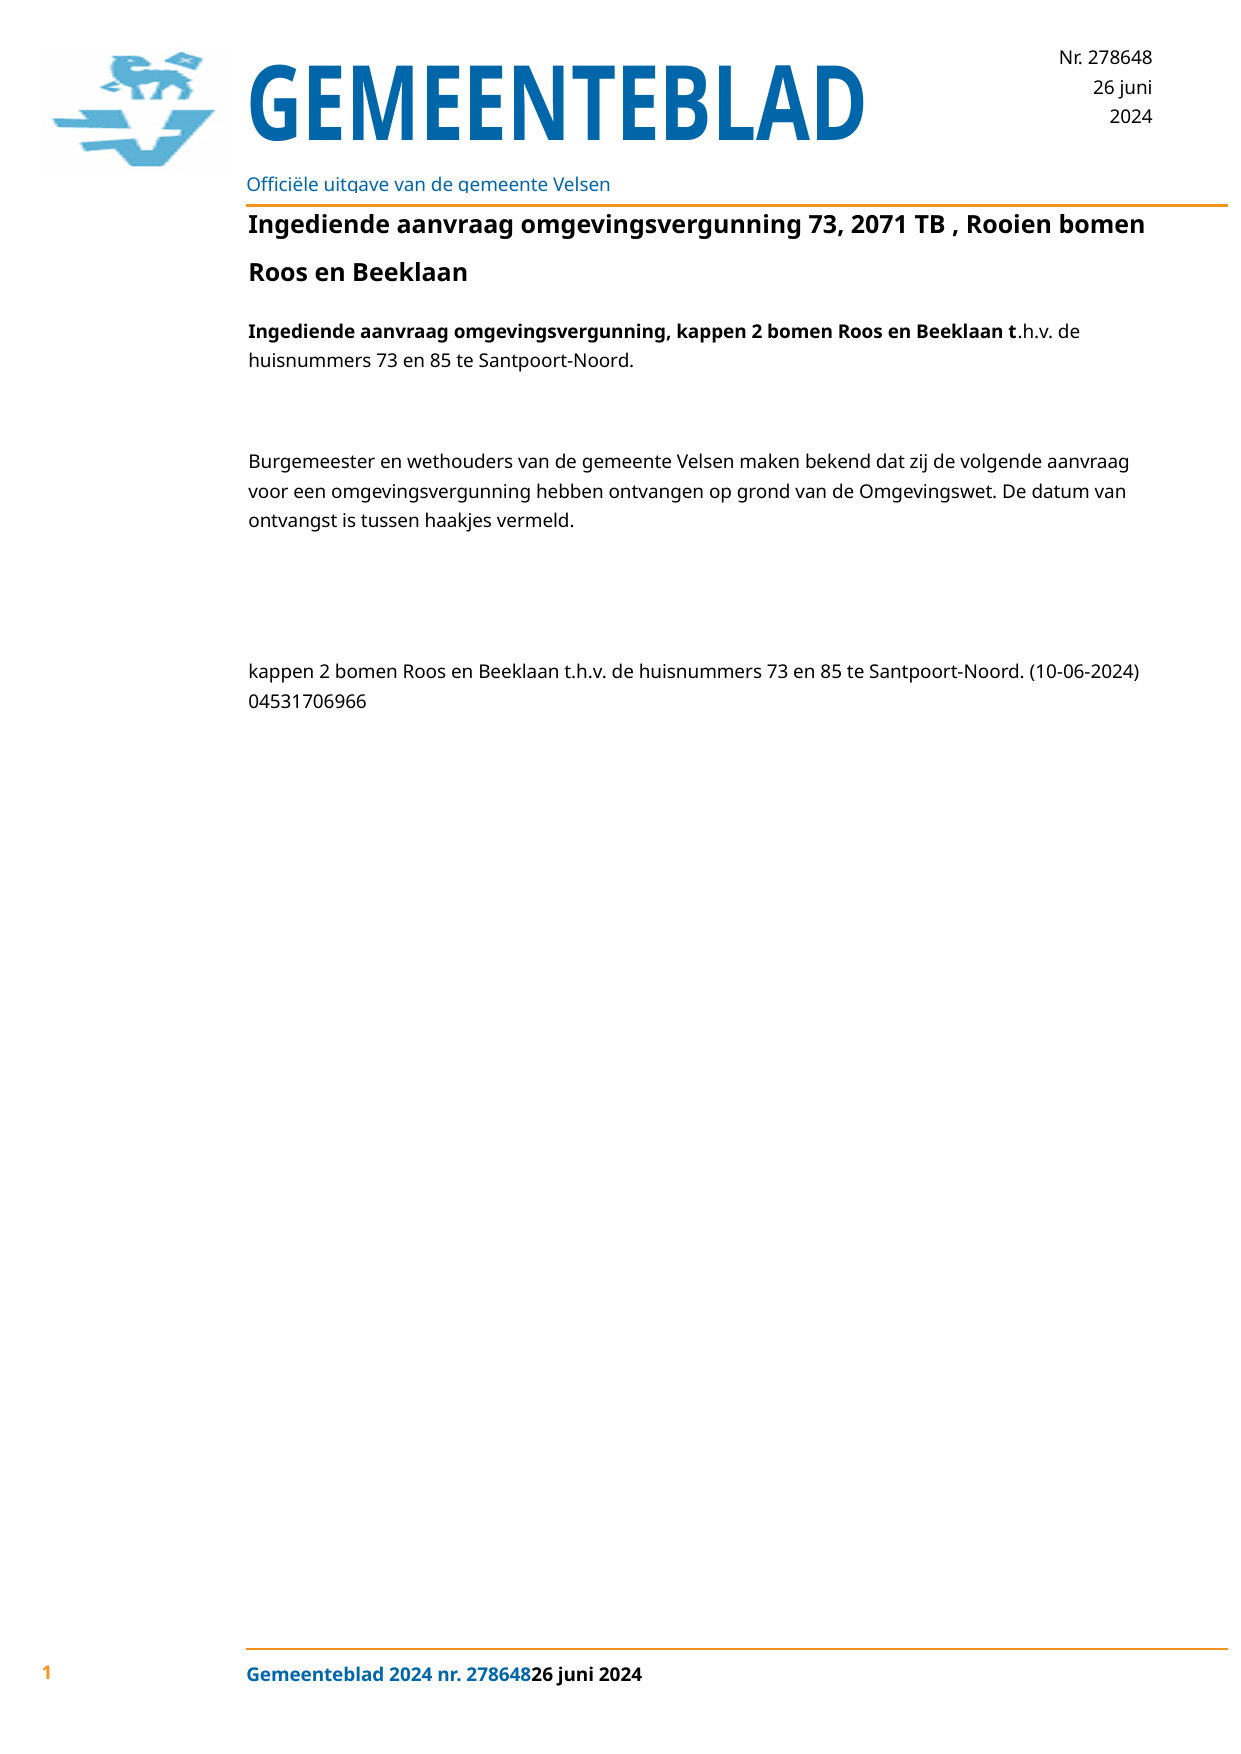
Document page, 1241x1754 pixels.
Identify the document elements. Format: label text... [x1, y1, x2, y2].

text Burgemeester en wethouders van de gemeente Velsen maken bekend dat zij de volgende aanvraag voor een omgevingsvergunning hebben ontvangen op grond van de Omgevingswet. De datum van ontvangst is tussen haakjes vermeld. [248, 448, 1152, 533]
picture [41, 47, 231, 172]
text Ingediende aanvraag omgevingsvergunning 73, 2071 TB , Rooien bomen Roos en Beeklaan [248, 207, 1152, 288]
text kappen 2 bomen Roos en Beeklaan t.h.v. de huisnummers 73 en 85 te Santpoort-Noord. (10-06-2024) 04531706966 [248, 659, 1152, 714]
text Ingediende aanvraag omgevingsvergunning, kappen 2 bomen Roos en Beeklaan t.h.v. de huisnummers 73 en 85 te Santpoort-Noord. [248, 318, 1152, 373]
